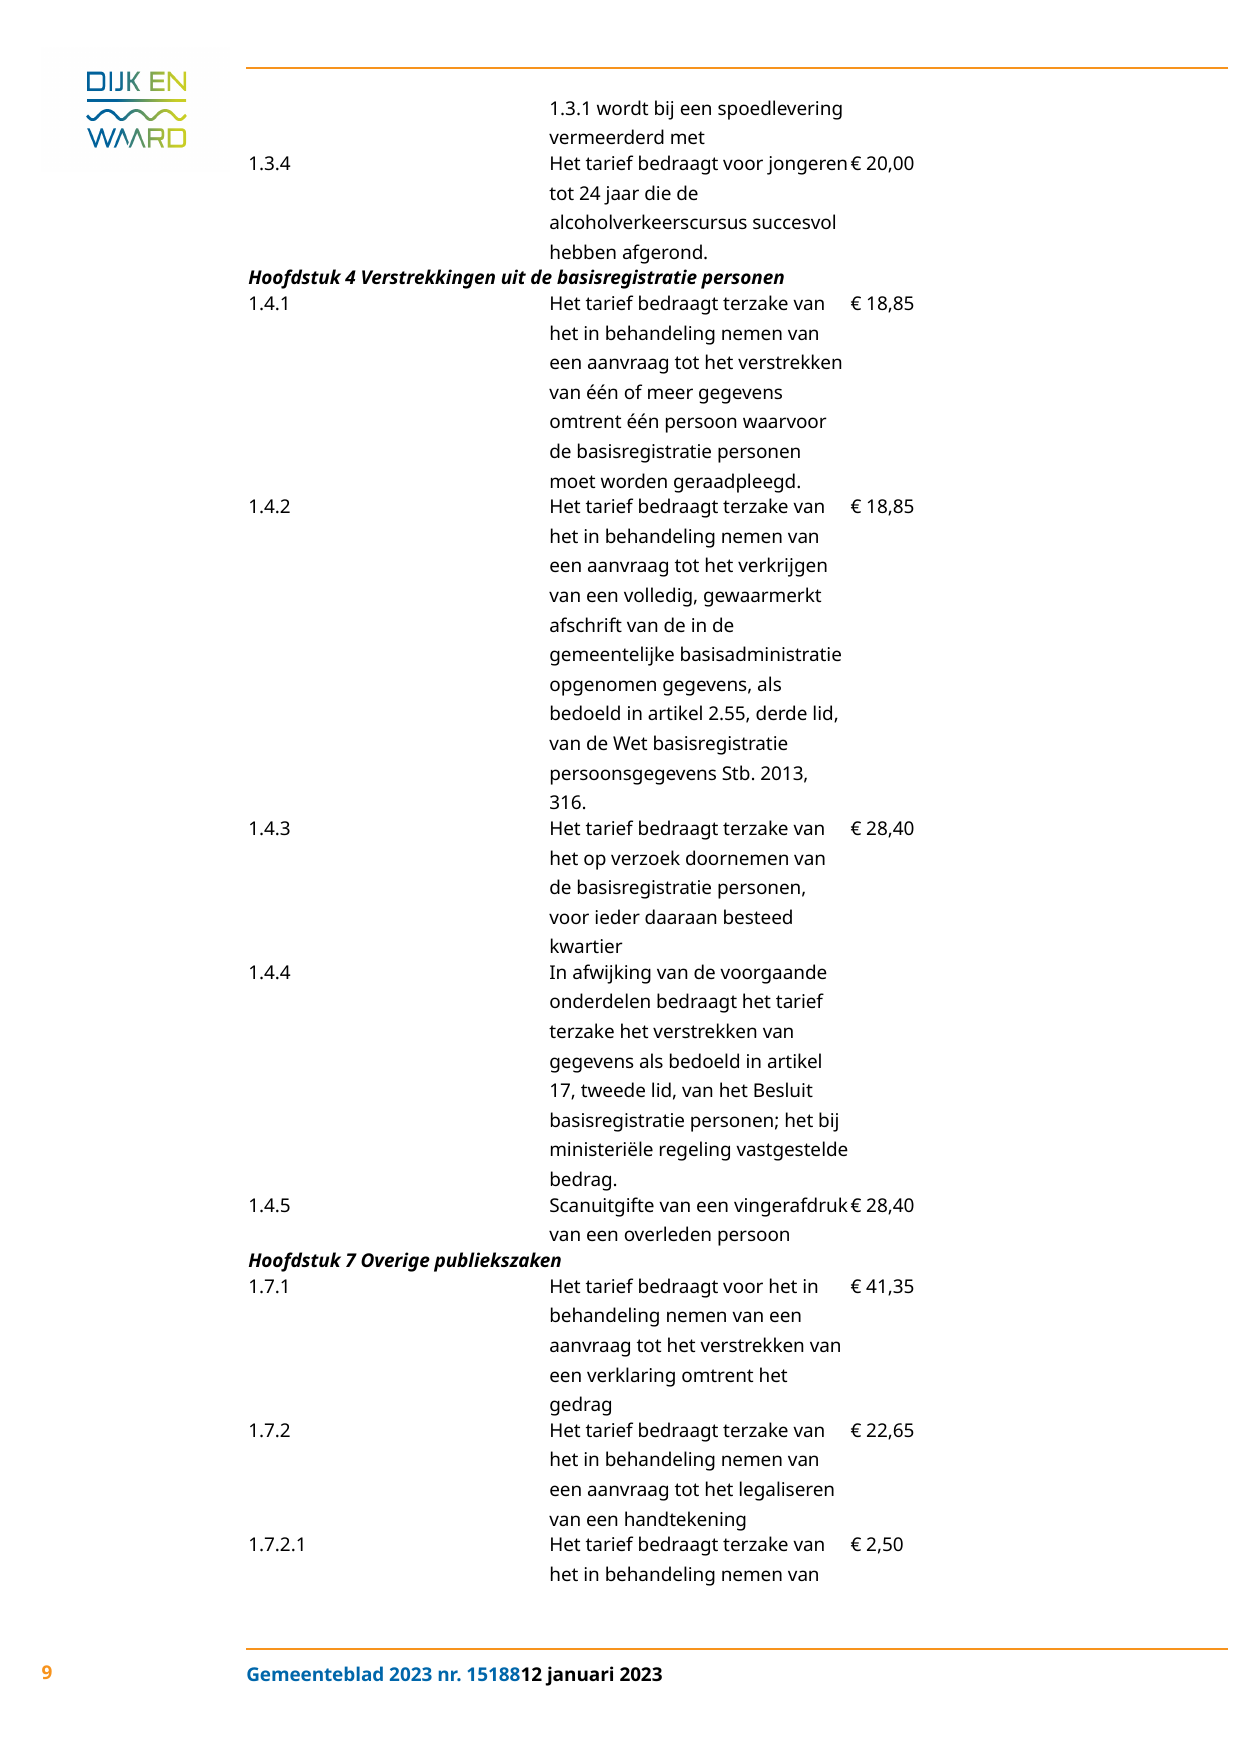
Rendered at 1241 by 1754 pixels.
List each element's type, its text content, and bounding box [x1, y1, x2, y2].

table_cell Hoofdstuk 4 Verstrekkingen uit de basisregistratie personen [248, 265, 1152, 290]
table_cell 1.7.1 [248, 1273, 549, 1417]
table_cell 1.4.3 [248, 815, 549, 959]
picture [41, 47, 231, 172]
table_cell [850, 95, 1152, 150]
table_cell € 28,40 [850, 815, 1152, 959]
table_cell € 18,85 [850, 290, 1152, 493]
table_cell 1.3.1 wordt bij een spoedlevering vermeerderd met [549, 95, 850, 150]
table_cell € 2,50 [850, 1532, 1152, 1587]
table_cell In afwijking van de voorgaande onderdelen bedraagt het tarief terzake het verstrekken van gegevens als bedoeld in artikel 17, tweede lid, van het Besluit basisregistratie personen; het bij ministeriële regeling vastgestelde bedrag. [549, 959, 850, 1192]
table_cell Scanuitgifte van een vingerafdruk van een overleden persoon [549, 1192, 850, 1247]
table_cell Het tarief bedraagt terzake van het in behandeling nemen van een aanvraag tot het verstrekken van één of meer gegevens omtrent één persoon waarvoor de basisregistratie personen moet worden geraadpleegd. [549, 290, 850, 493]
table_cell € 28,40 [850, 1192, 1152, 1247]
table_cell Het tarief bedraagt terzake van het op verzoek doornemen van de basisregistratie personen, voor ieder daaraan besteed kwartier [549, 815, 850, 959]
table_cell 1.4.1 [248, 290, 549, 493]
table_cell Het tarief bedraagt terzake van het in behandeling nemen van een aanvraag tot het legaliseren van een handtekening [549, 1417, 850, 1532]
table_cell 1.3.4 [248, 150, 549, 264]
table_cell Het tarief bedraagt voor jongeren tot 24 jaar die de alcoholverkeerscursus succesvol hebben afgerond. [549, 150, 850, 264]
table_cell 1.4.4 [248, 959, 549, 1192]
table_cell € 18,85 [850, 494, 1152, 815]
table_cell 1.4.5 [248, 1192, 549, 1247]
table_cell [248, 95, 549, 150]
table_cell [850, 959, 1152, 1192]
table_cell € 41,35 [850, 1273, 1152, 1417]
table_cell 1.7.2 [248, 1417, 549, 1532]
table_cell Het tarief bedraagt terzake van het in behandeling nemen van [549, 1532, 850, 1587]
table_cell Het tarief bedraagt voor het in behandeling nemen van een aanvraag tot het verstrekken van een verklaring omtrent het gedrag [549, 1273, 850, 1417]
table_cell Hoofdstuk 7 Overige publiekszaken [248, 1247, 1152, 1273]
table_cell Het tarief bedraagt terzake van het in behandeling nemen van een aanvraag tot het verkrij­gen van een volledig, gewaarmerkt afschrift van de in de gemeentelijke basisadministratie opgenomen gegevens, als bedoeld in artikel 2.55, derde lid, van de Wet basisregistratie persoonsgegevens Stb. 2013, 316. [549, 494, 850, 815]
table_cell 1.7.2.1 [248, 1532, 549, 1587]
table_cell 1.4.2 [248, 494, 549, 815]
table_cell € 20,00 [850, 150, 1152, 264]
table_cell € 22,65 [850, 1417, 1152, 1532]
